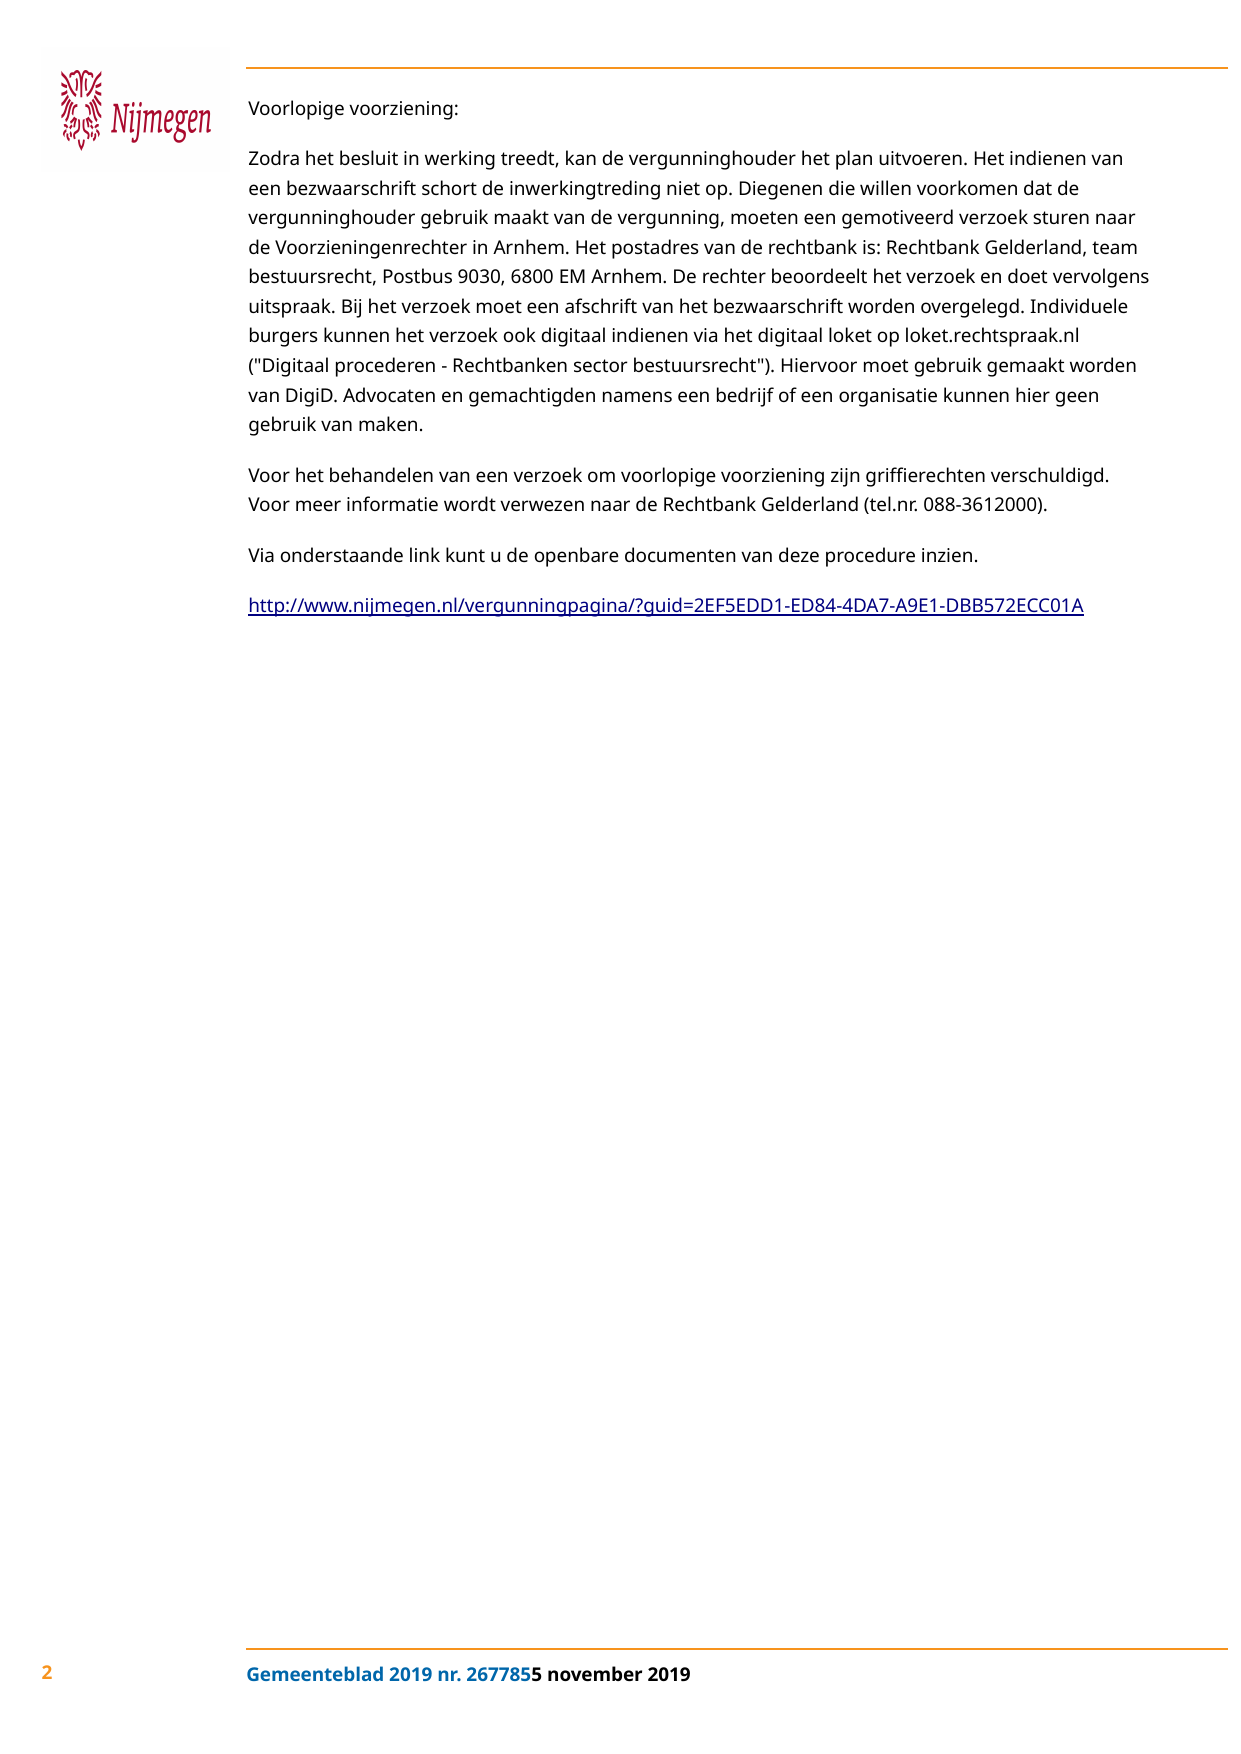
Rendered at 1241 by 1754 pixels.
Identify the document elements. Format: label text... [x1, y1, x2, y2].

text Zodra het besluit in werking treedt, kan de vergunninghouder het plan uitvoeren. Het indienen van een bezwaarschrift schort de inwerkingtreding niet op. Diegenen die willen voorkomen dat de vergunninghouder gebruik maakt van de vergunning, moeten een gemotiveerd verzoek sturen naar de Voorzieningenrechter in Arnhem. Het postadres van de rechtbank is: Rechtbank Gelderland, team bestuursrecht, Postbus 9030, 6800 EM Arnhem. De rechter beoordeelt het verzoek en doet vervolgens uitspraak. Bij het verzoek moet een afschrift van het bezwaarschrift worden overgelegd. Individuele burgers kunnen het verzoek ook digitaal indienen via het digitaal loket op loket.rechtspraak.nl ("Digitaal procederen - Rechtbanken sector bestuursrecht"). Hiervoor moet gebruik gemaakt worden van DigiD. Advocaten en gemachtigden namens een bedrijf of een organisatie kunnen hier geen gebruik van maken. [248, 145, 1152, 437]
picture [41, 47, 231, 172]
text Voor het behandelen van een verzoek om voorlopige voorziening zijn griffierechten verschuldigd. Voor meer informatie wordt verwezen naar de Rechtbank Gelderland (tel.nr. 088-3612000). [248, 462, 1152, 517]
text http://www.nijmegen.nl/vergunningpagina/?guid=2EF5EDD1-ED84-4DA7-A9E1-DBB572ECC01A [248, 592, 1152, 618]
text Voorlopige voorziening: [248, 95, 1152, 121]
text Via onderstaande link kunt u de openbare documenten van deze procedure inzien. [248, 542, 1152, 568]
